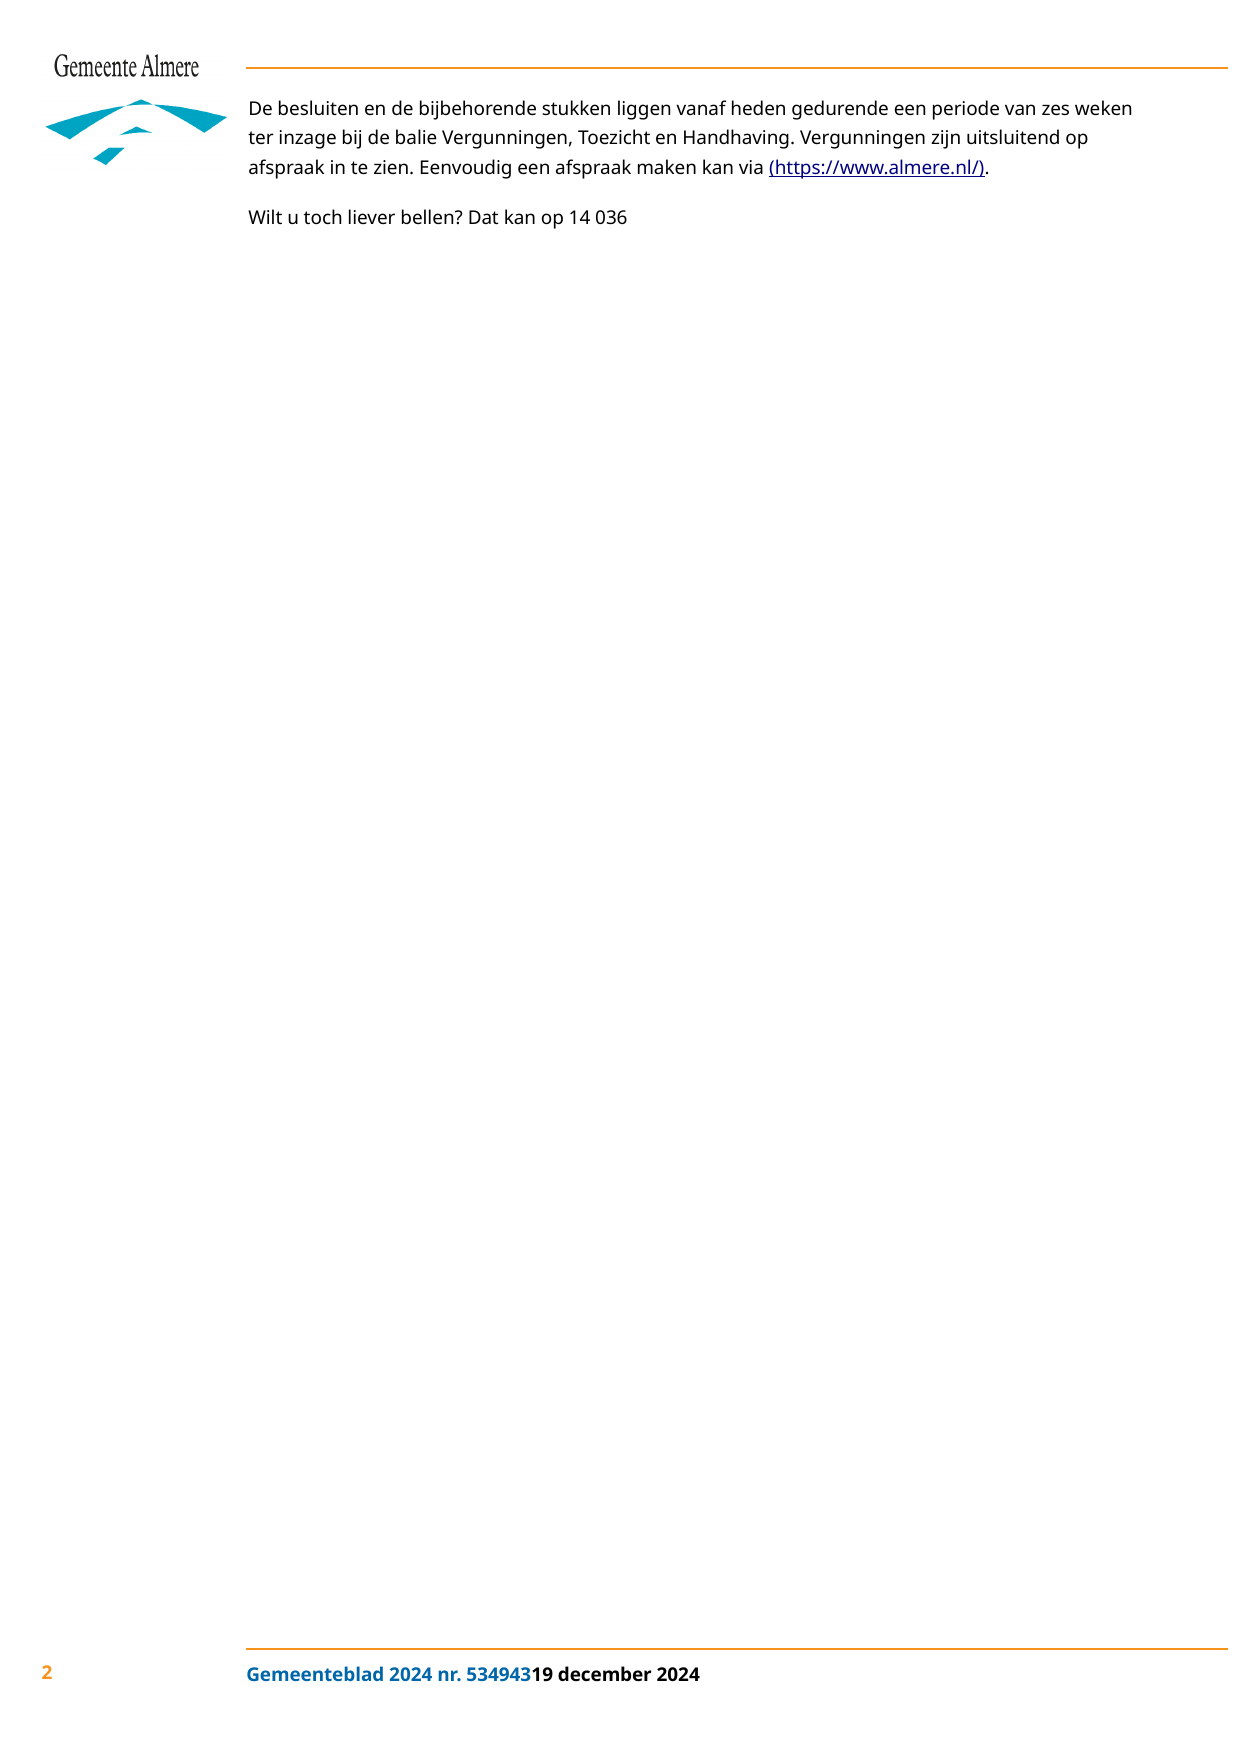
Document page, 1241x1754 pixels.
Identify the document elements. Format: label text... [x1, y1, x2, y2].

text Wilt u toch liever bellen? Dat kan op 14 036 [248, 204, 1152, 230]
text De besluiten en de bijbehorende stukken liggen vanaf heden gedurende een periode van zes weken ter inzage bij de balie Vergunningen, Toezicht en Handhaving. Vergunningen zijn uitsluitend op afspraak in te zien. Eenvoudig een afspraak maken kan via (https://www.almere.nl/). [248, 95, 1152, 180]
picture [41, 47, 231, 172]
